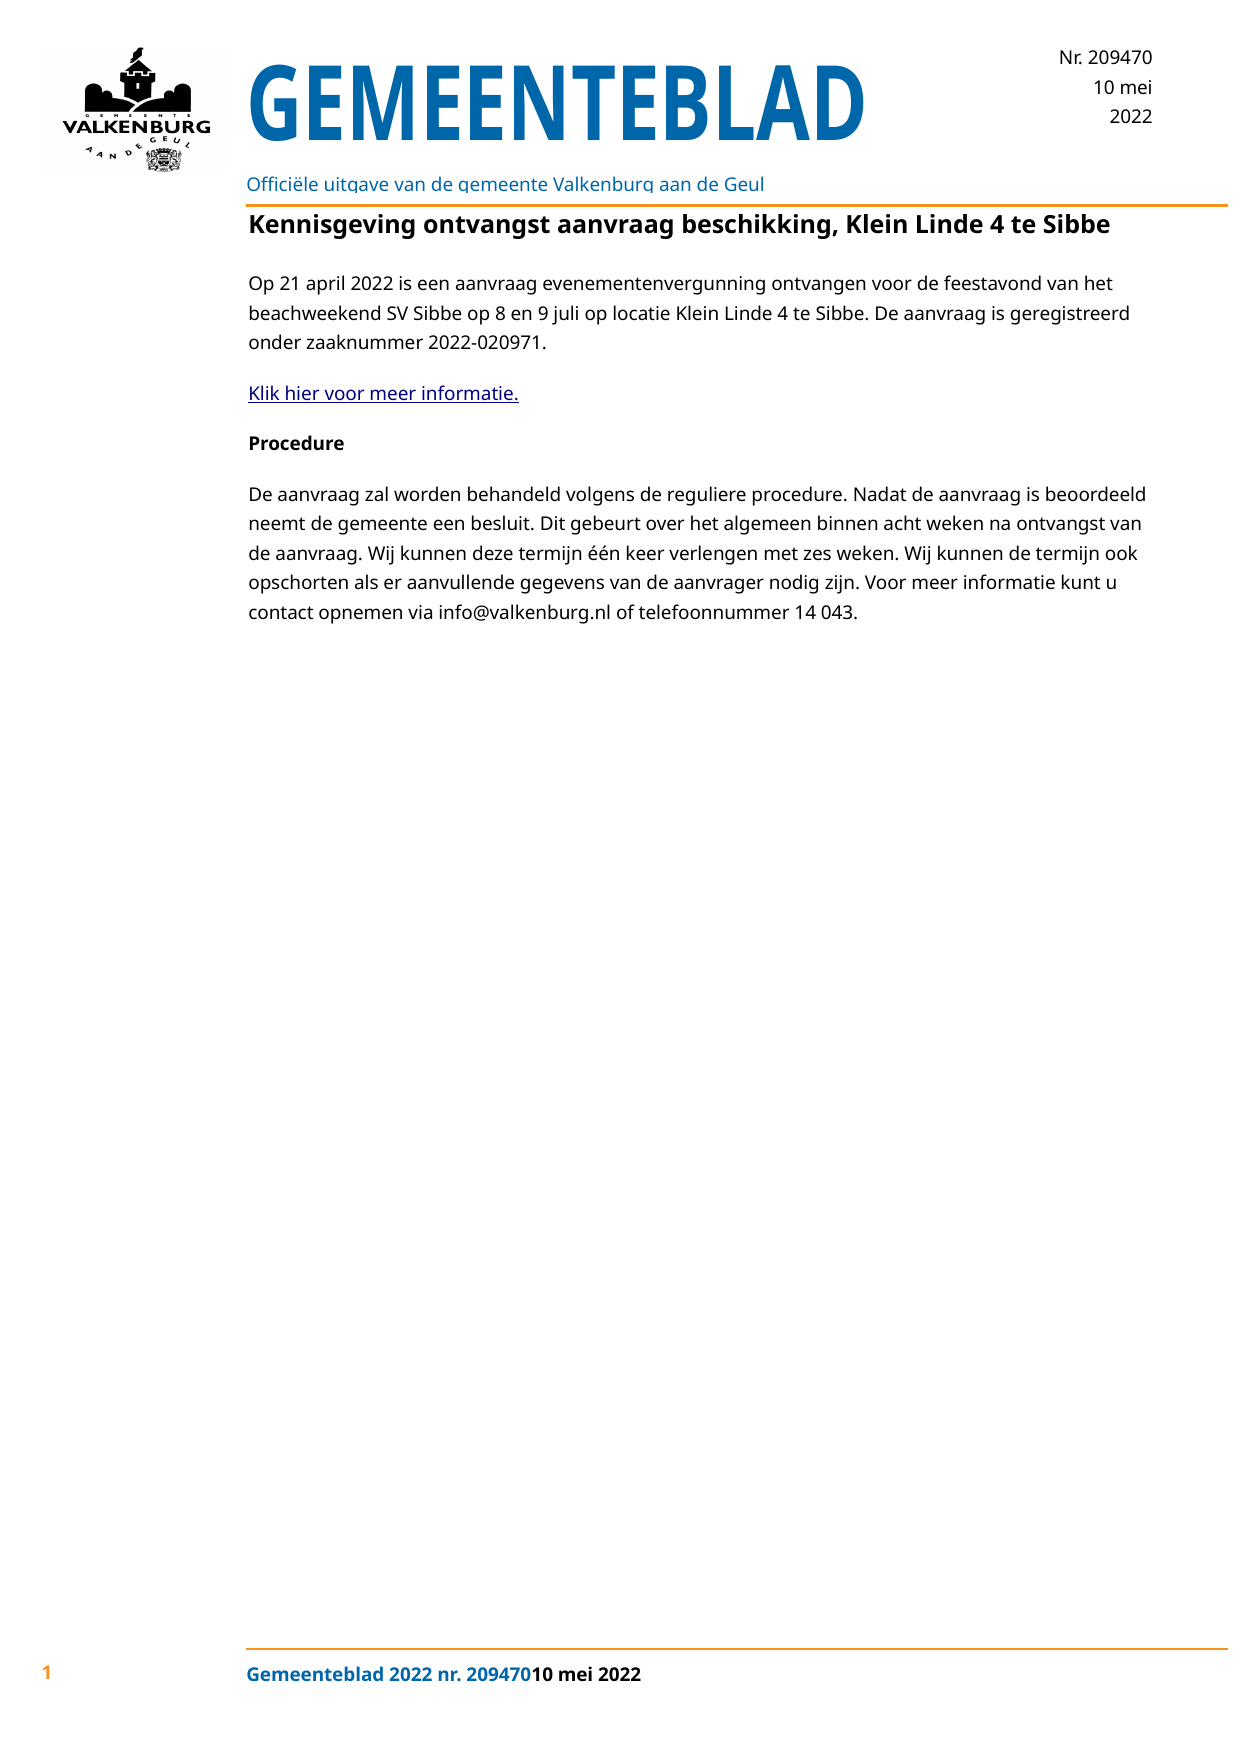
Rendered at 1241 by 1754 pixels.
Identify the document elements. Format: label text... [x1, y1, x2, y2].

text Klik hier voor meer informatie. [248, 380, 1152, 406]
text Op 21 april 2022 is een aanvraag evenementenvergunning ontvangen voor de feestavond van het beachweekend SV Sibbe op 8 en 9 juli op locatie Klein Linde 4 te Sibbe. De aanvraag is geregistreerd onder zaaknummer 2022-020971. [248, 270, 1152, 355]
text De aanvraag zal worden behandeld volgens de reguliere procedure. Nadat de aanvraag is beoordeeld neemt de gemeente een besluit. Dit gebeurt over het algemeen binnen acht weken na ontvangst van de aanvraag. Wij kunnen deze termijn één keer verlengen met zes weken. Wij kunnen de termijn ook opschorten als er aanvullende gegevens van de aanvrager nodig zijn. Voor meer informatie kunt u contact opnemen via info@valkenburg.nl of telefoonnummer 14 043. [248, 481, 1152, 625]
text Kennisgeving ontvangst aanvraag beschikking, Klein Linde 4 te Sibbe [248, 207, 1152, 241]
text Procedure [248, 430, 1152, 456]
picture [41, 47, 231, 172]
